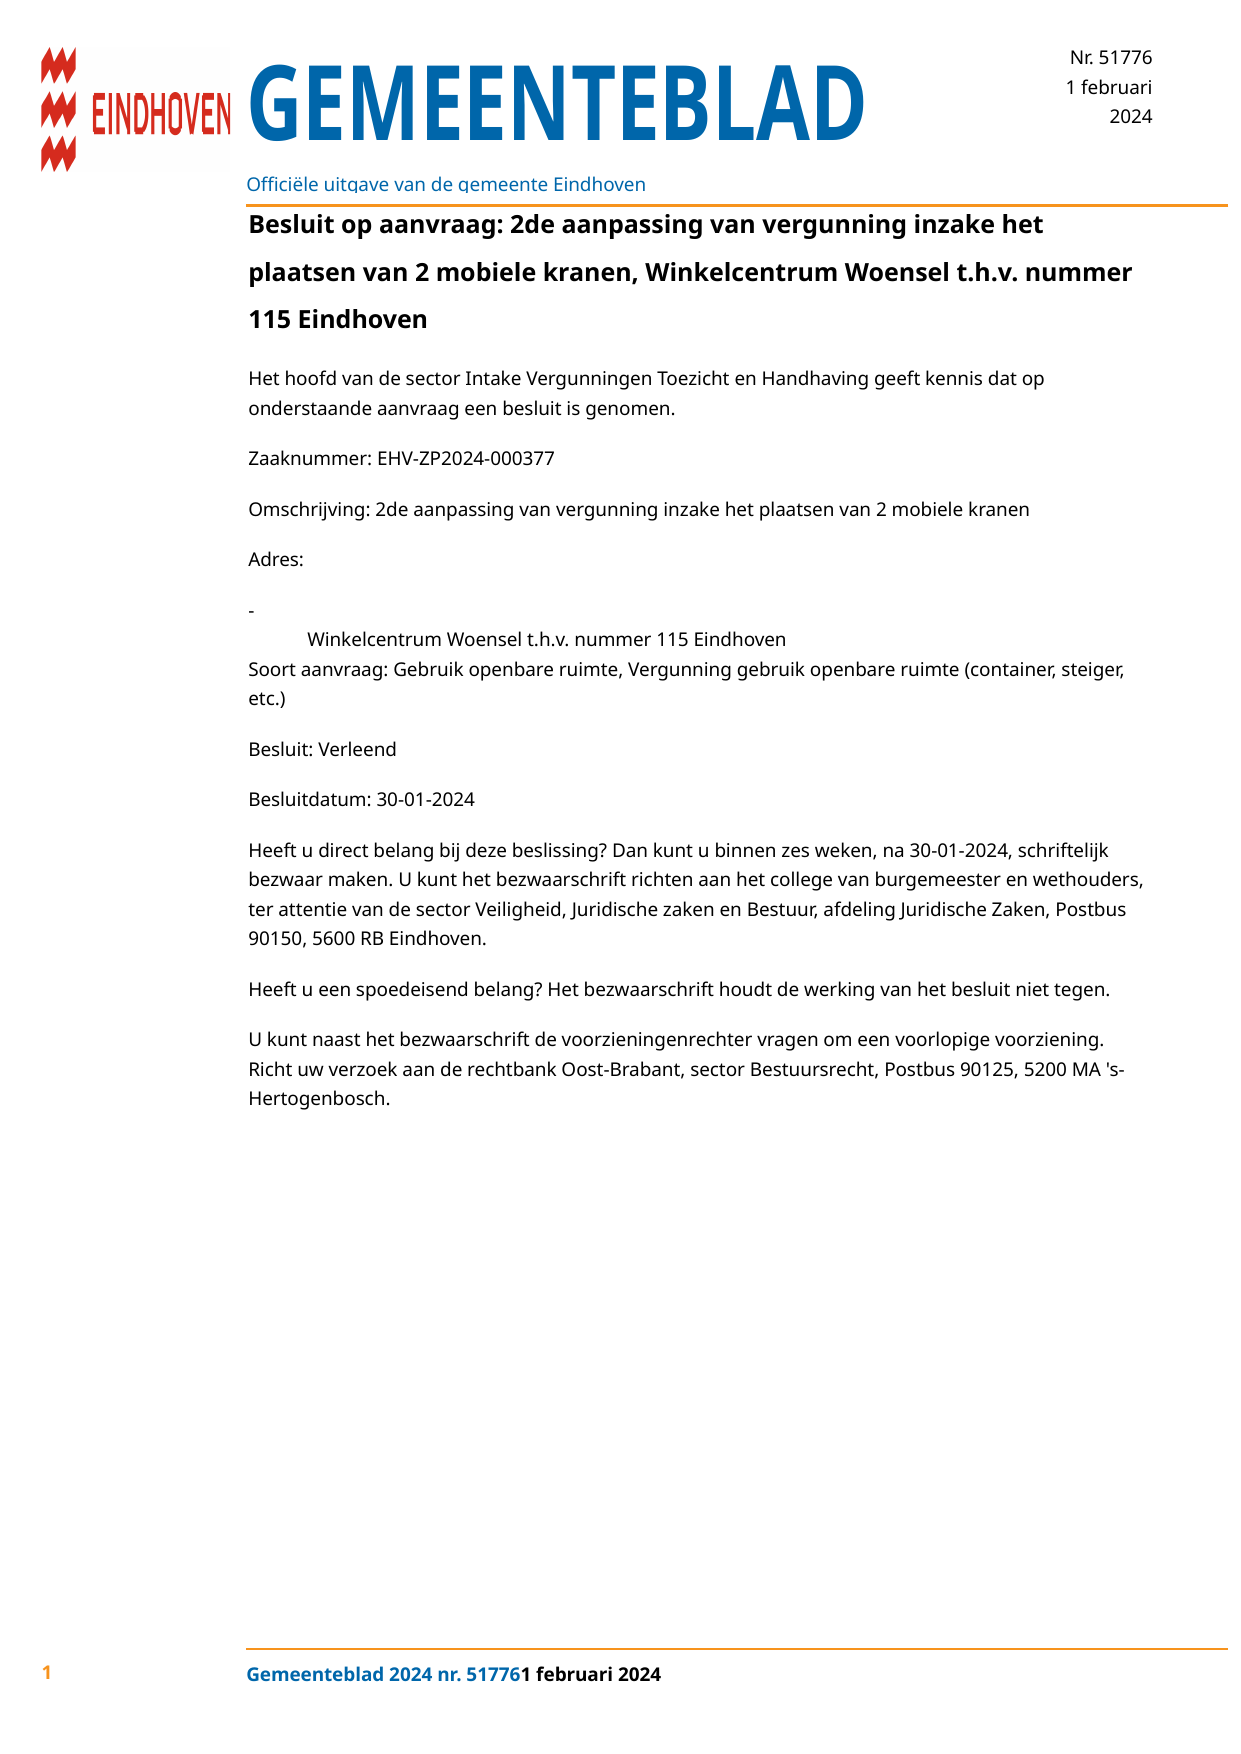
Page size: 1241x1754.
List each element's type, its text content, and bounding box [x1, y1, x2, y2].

text Heeft u direct belang bij deze beslissing? Dan kunt u binnen zes weken, na 30-01-2024, schriftelijk bezwaar maken. U kunt het bezwaarschrift richten aan het college van burgemeester en wethouders, ter attentie van de sector Veiligheid, Juridische zaken en Bestuur, afdeling Juridische Zaken, Postbus 90150, 5600 RB Eindhoven. [248, 837, 1152, 951]
text Soort aanvraag: Gebruik openbare ruimte, Vergunning gebruik openbare ruimte (container, steiger, etc.) [248, 656, 1152, 711]
text Het hoofd van de sector Intake Vergunningen Toezicht en Handhaving geeft kennis dat op onderstaande aanvraag een besluit is genomen. [248, 366, 1152, 421]
text Adres: [248, 546, 1152, 572]
text Heeft u een spoedeisend belang? Het bezwaarschrift houdt de werking van het besluit niet tegen. [248, 976, 1152, 1002]
list Winkelcentrum Woensel t.h.v. nummer 115 Eindhoven [248, 626, 1152, 652]
picture [41, 47, 231, 172]
text Omschrijving: 2de aanpassing van vergunning inzake het plaatsen van 2 mobiele kranen [248, 496, 1152, 522]
text Besluitdatum: 30-01-2024 [248, 786, 1152, 812]
text U kunt naast het bezwaarschrift de voorzieningenrechter vragen om een voorlopige voorziening. Richt uw verzoek aan de rechtbank Oost-Brabant, sector Bestuursrecht, Postbus 90125, 5200 MA 's-Hertogenbosch. [248, 1026, 1152, 1111]
text Zaaknummer: EHV-ZP2024-000377 [248, 446, 1152, 471]
text Besluit: Verleend [248, 736, 1152, 762]
text Besluit op aanvraag: 2de aanpassing van vergunning inzake het plaatsen van 2 mobiele kranen, Winkelcentrum Woensel t.h.v. nummer 115 Eindhoven [248, 207, 1152, 336]
